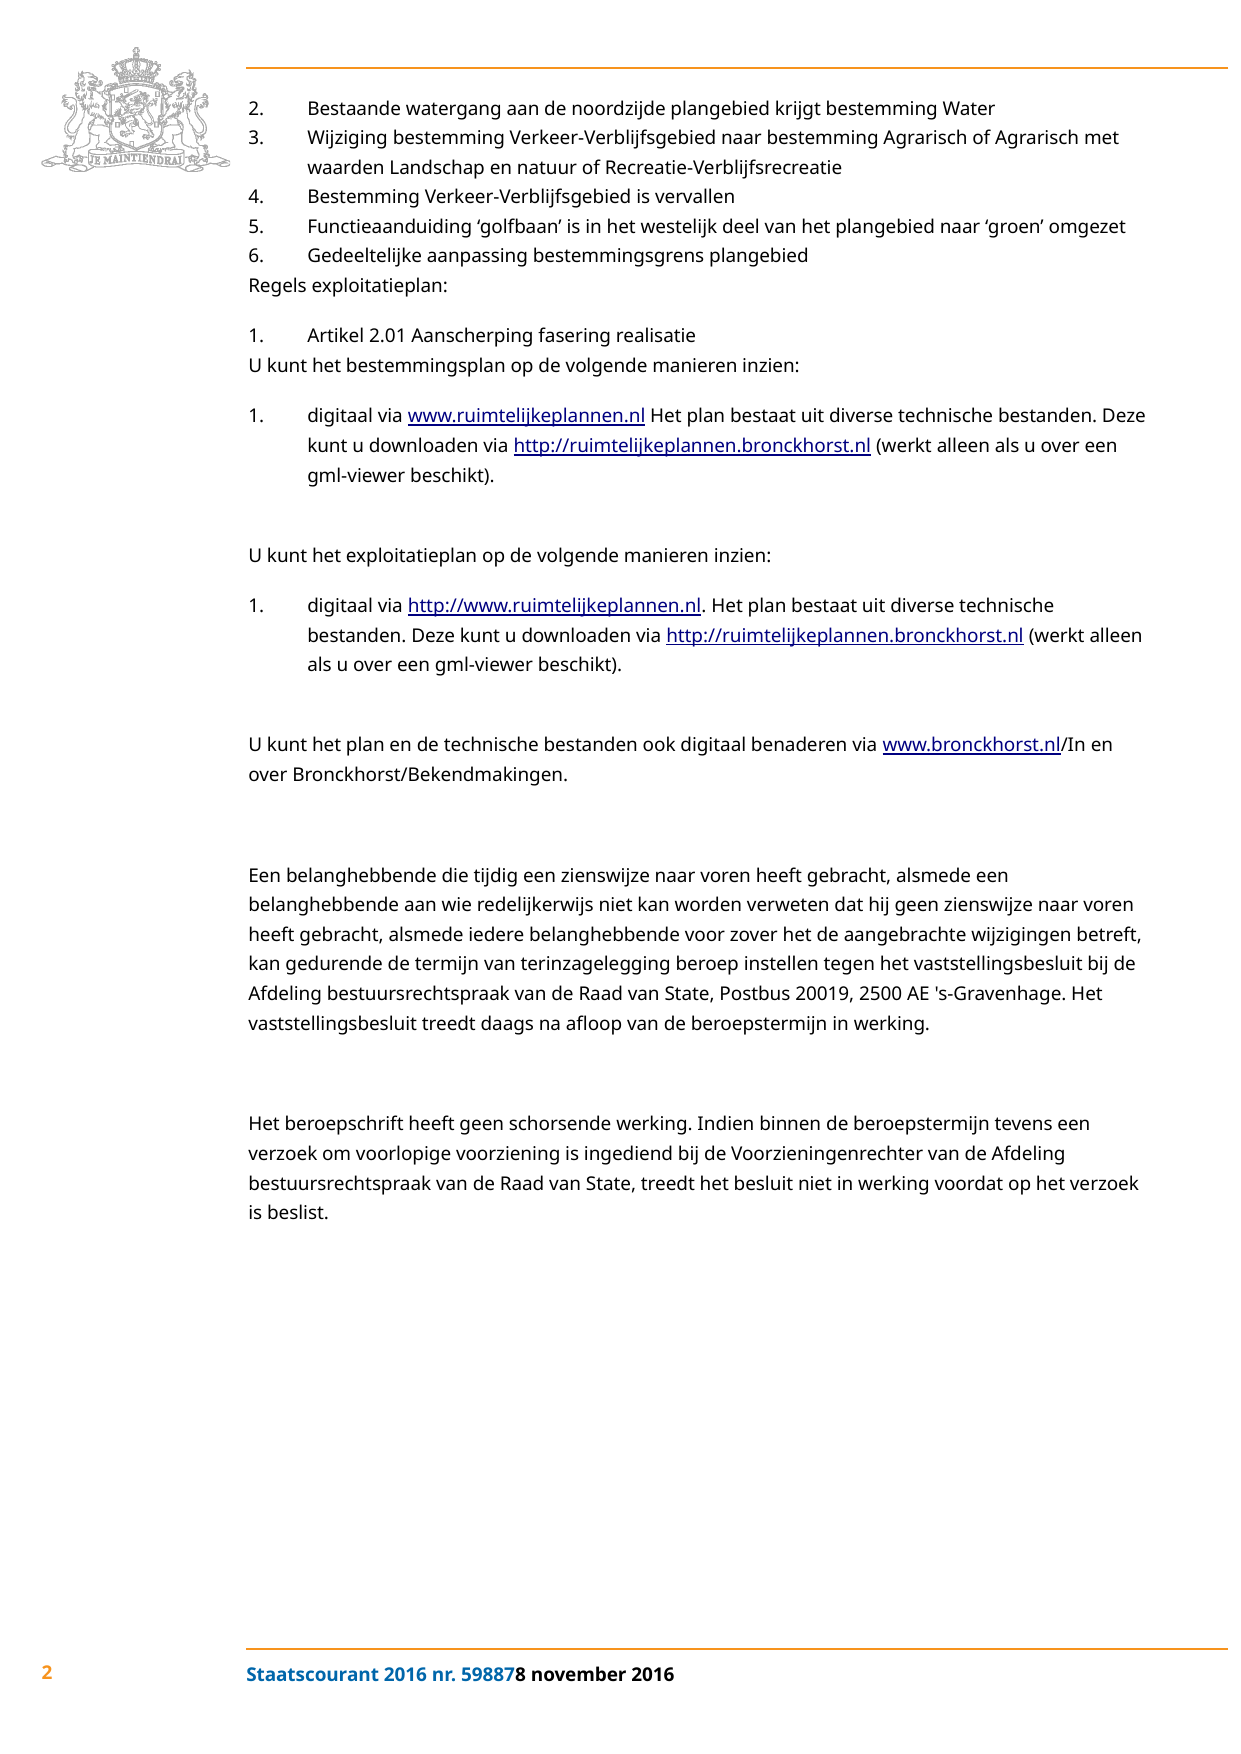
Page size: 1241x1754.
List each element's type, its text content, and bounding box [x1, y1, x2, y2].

list Bestemming Verkeer-Verblijfsgebied is vervallen [248, 183, 1152, 209]
list Functieaanduiding ‘golfbaan’ is in het westelijk deel van het plangebied naar ‘groen’ omgezet [248, 213, 1152, 239]
list Bestaande watergang aan de noordzijde plangebied krijgt bestemming Water [248, 95, 1152, 121]
text Een belanghebbende die tijdig een zienswijze naar voren heeft gebracht, alsmede een belanghebbende aan wie redelijkerwijs niet kan worden verweten dat hij geen zienswijze naar voren heeft gebracht, alsmede iedere belanghebbende voor zover het de aangebrachte wijzigingen betreft, kan gedurende de termijn van terinzagelegging beroep instellen tegen het vaststellingsbesluit bij de Afdeling bestuursrechtspraak van de Raad van State, Postbus 20019, 2500 AE 's-Gravenhage. Het vaststellingsbesluit treedt daags na afloop van de beroepstermijn in werking. [248, 862, 1152, 1036]
list Gedeeltelijke aanpassing bestemmingsgrens plangebied [248, 243, 1152, 268]
picture [41, 47, 231, 172]
list digitaal via www.ruimtelijkeplannen.nl Het plan bestaat uit diverse technische bestanden. Deze kunt u downloaden via http://ruimtelijkeplannen.bronckhorst.nl (werkt alleen als u over een gml-viewer beschikt). [248, 403, 1152, 488]
text U kunt het exploitatieplan op de volgende manieren inzien: [248, 542, 1152, 568]
list Wijziging bestemming Verkeer-Verblijfsgebied naar bestemming Agrarisch of Agrarisch met waarden Landschap en natuur of Recreatie-Verblijfsrecreatie [248, 124, 1152, 180]
text Het beroepschrift heeft geen schorsende werking. Indien binnen de beroepstermijn tevens een verzoek om voorlopige voorziening is ingediend bij de Voorzieningenrechter van de Afdeling bestuursrechtspraak van de Raad van State, treedt het besluit niet in werking voordat op het verzoek is beslist. [248, 1111, 1152, 1225]
text U kunt het plan en de technische bestanden ook digitaal benaderen via www.bronckhorst.nl/In en over Bronckhorst/Bekendmakingen. [248, 731, 1152, 787]
list digitaal via http://www.ruimtelijkeplannen.nl. Het plan bestaat uit diverse technische bestanden. Deze kunt u downloaden via http://ruimtelijkeplannen.bronckhorst.nl (werkt alleen als u over een gml-viewer beschikt). [248, 592, 1152, 677]
text Regels exploitatieplan: [248, 272, 1152, 298]
text U kunt het bestemmingsplan op de volgende manieren inzien: [248, 352, 1152, 378]
list Artikel 2.01 Aanscherping fasering realisatie [248, 323, 1152, 348]
